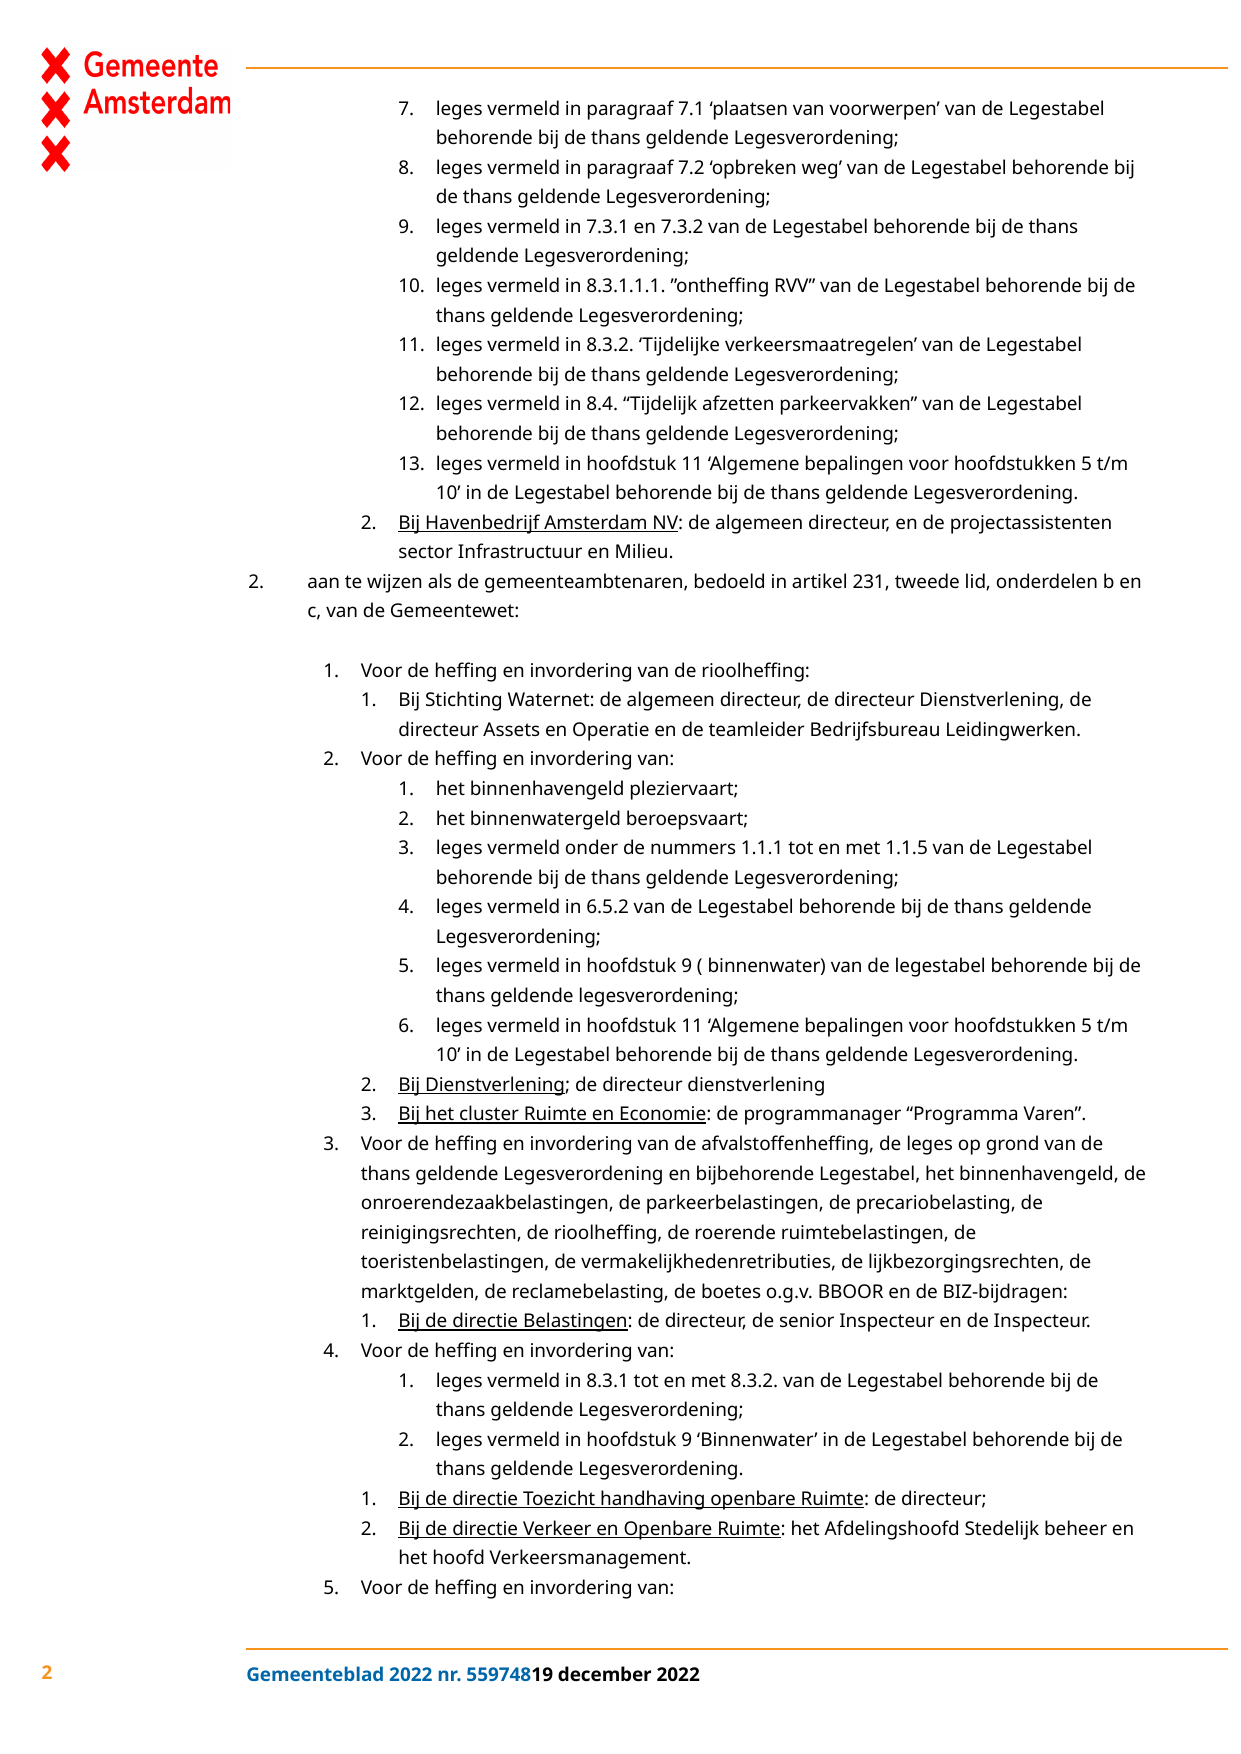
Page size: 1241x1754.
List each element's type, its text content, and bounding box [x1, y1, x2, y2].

list Voor de heffing en invordering van: [323, 746, 1152, 771]
list het binnenwatergeld beroepsvaart; [398, 805, 1152, 831]
list Voor de heffing en invordering van: [323, 1337, 1152, 1363]
list Voor de heffing en invordering van de afvalstoffenheffing, de leges op grond van de thans geldende Legesverordening en bijbehorende Legestabel, het binnenhavengeld, de onroerendezaakbelastingen, de parkeerbelastingen, de precariobelasting, de reinigingsrechten, de rioolheffing, de roerende ruimtebelastingen, de toeristenbelastingen, de vermakelijkhedenretributies, de lijkbezorgingsrechten, de marktgelden, de reclamebelasting, de boetes o.g.v. BBOOR en de BIZ-bijdragen: [323, 1130, 1152, 1304]
list leges vermeld in hoofdstuk 9 ‘Binnenwater’ in de Legestabel behorende bij de thans geldende Legesverordening. [398, 1426, 1152, 1481]
list leges vermeld in paragraaf 7.2 ‘opbreken weg’ van de Legestabel behorende bij de thans geldende Legesverordening; [398, 154, 1152, 209]
list leges vermeld in hoofdstuk 9 ( binnenwater) van de legestabel behorende bij de thans geldende legesverordening; [398, 953, 1152, 1008]
list Bij Stichting Waternet: de algemeen directeur, de directeur Dienstverlening, de directeur Assets en Operatie en de teamleider Bedrijfsbureau Leidingwerken. [361, 686, 1152, 742]
list Bij de directie Belastingen: de directeur, de senior Inspecteur en de Inspecteur. [361, 1308, 1152, 1333]
list aan te wijzen als de gemeenteambtenaren, bedoeld in artikel 231, tweede lid, onderdelen b en c, van de Gemeentewet: [248, 568, 1152, 623]
list leges vermeld in 6.5.2 van de Legestabel behorende bij de thans geldende Legesverordening; [398, 893, 1152, 949]
list leges vermeld in 8.3.1.1.1. ”ontheffing RVV” van de Legestabel behorende bij de thans geldende Legesverordening; [398, 272, 1152, 328]
list leges vermeld in hoofdstuk 11 ‘Algemene bepalingen voor hoofdstukken 5 t/m 10’ in de Legestabel behorende bij de thans geldende Legesverordening. [398, 450, 1152, 505]
list leges vermeld onder de nummers 1.1.1 tot en met 1.1.5 van de Legestabel behorende bij de thans geldende Legesverordening; [398, 834, 1152, 890]
list Voor de heffing en invordering van: [323, 1574, 1152, 1600]
picture [41, 47, 231, 172]
list leges vermeld in paragraaf 7.1 ‘plaatsen van voorwerpen’ van de Legestabel behorende bij de thans geldende Legesverordening; [398, 95, 1152, 150]
list Bij de directie Toezicht handhaving openbare Ruimte: de directeur; [361, 1485, 1152, 1511]
list Bij Havenbedrijf Amsterdam NV: de algemeen directeur, en de projectassistenten sector Infrastructuur en Milieu. [361, 509, 1152, 564]
list leges vermeld in 8.4. “Tijdelijk afzetten parkeervakken” van de Legestabel behorende bij de thans geldende Legesverordening; [398, 391, 1152, 446]
list Bij de directie Verkeer en Openbare Ruimte: het Afdelingshoofd Stedelijk beheer en het hoofd Verkeersmanagement. [361, 1515, 1152, 1570]
list Bij het cluster Ruimte en Economie: de programmanager “Programma Varen”. [361, 1101, 1152, 1126]
list leges vermeld in hoofdstuk 11 ‘Algemene bepalingen voor hoofdstukken 5 t/m 10’ in de Legestabel behorende bij de thans geldende Legesverordening. [398, 1012, 1152, 1067]
list leges vermeld in 8.3.1 tot en met 8.3.2. van de Legestabel behorende bij de thans geldende Legesverordening; [398, 1367, 1152, 1422]
list Voor de heffing en invordering van de rioolheffing: [323, 657, 1152, 683]
list het binnenhavengeld pleziervaart; [398, 775, 1152, 801]
list Bij Dienstverlening; de directeur dienstverlening [361, 1071, 1152, 1097]
list leges vermeld in 7.3.1 en 7.3.2 van de Legestabel behorende bij de thans geldende Legesverordening; [398, 213, 1152, 268]
list leges vermeld in 8.3.2. ‘Tijdelijke verkeersmaatregelen’ van de Legestabel behorende bij de thans geldende Legesverordening; [398, 331, 1152, 387]
